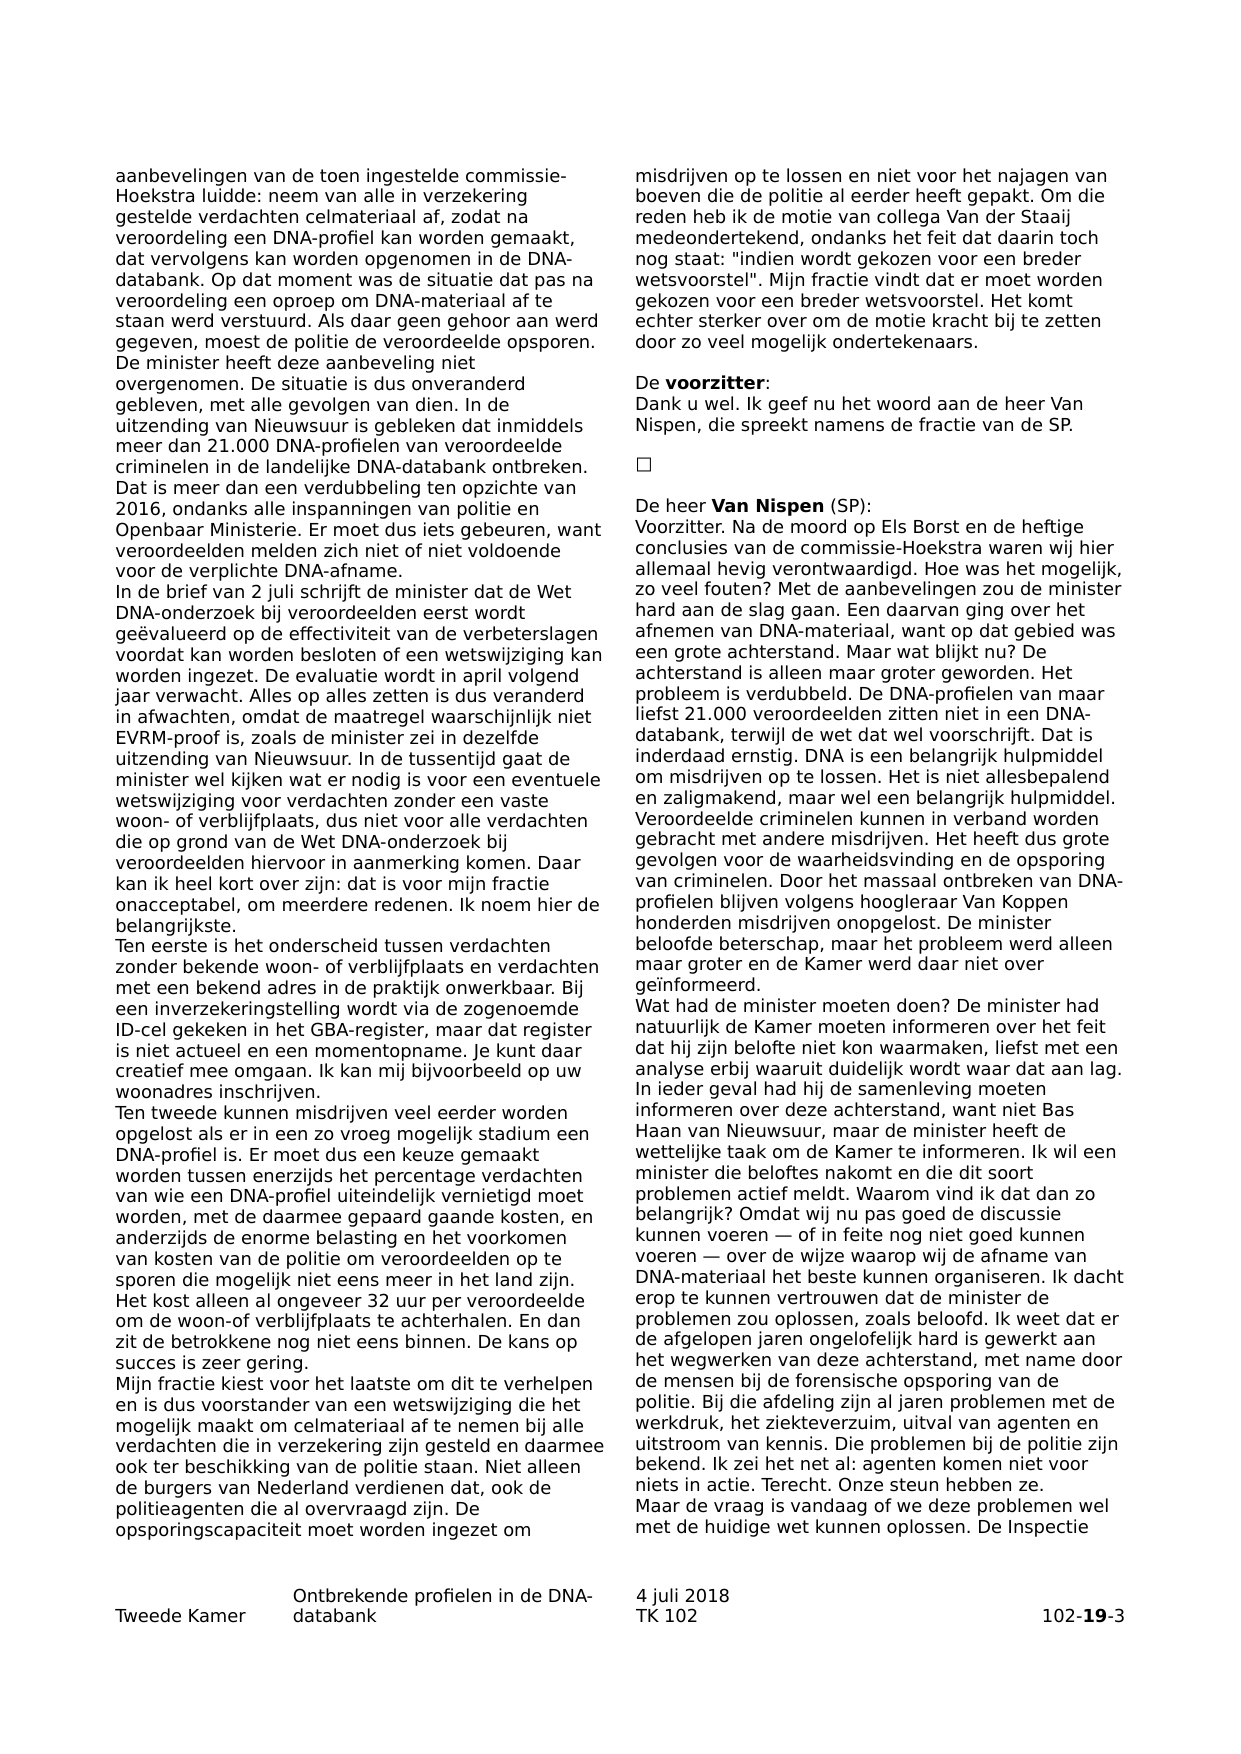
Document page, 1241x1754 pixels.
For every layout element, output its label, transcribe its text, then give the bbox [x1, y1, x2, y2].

text Dank u wel. Ik geef nu het woord aan de heer Van Nispen, die spreekt namens de fractie van de SP. [635, 393, 1125, 435]
text De heer Van Nispen (SP): [635, 496, 1125, 517]
text misdrijven op te lossen en niet voor het najagen van boeven die de politie al eerder heeft gepakt. Om die reden heb ik de motie van collega Van der Staaij medeondertekend, ondanks het feit dat daarin toch nog staat: "indien wordt gekozen voor een breder wetsvoorstel". Mijn fractie vindt dat er moet worden gekozen voor een breder wetsvoorstel. Het komt echter sterker over om de motie kracht bij te zetten door zo veel mogelijk ondertekenaars. [635, 165, 1125, 353]
text ⬜ [635, 455, 1125, 476]
text Wat had de minister moeten doen? De minister had natuurlijk de Kamer moeten informeren over het feit dat hij zijn belofte niet kon waarmaken, liefst met een analyse erbij waaruit duidelijk wordt waar dat aan lag. In ieder geval had hij de samenleving moeten informeren over deze achterstand, want niet Bas Haan van Nieuwsuur, maar de minister heeft de wettelijke taak om de Kamer te informeren. Ik wil een minister die beloftes nakomt en die dit soort problemen actief meldt. Waarom vind ik dat dan zo belangrijk? Omdat wij nu pas goed de discussie kunnen voeren — of in feite nog niet goed kunnen voeren — over de wijze waarop wij de afname van DNA-materiaal het beste kunnen organiseren. Ik dacht erop te kunnen vertrouwen dat de minister de problemen zou oplossen, zoals beloofd. Ik weet dat er de afgelopen jaren ongelofelijk hard is gewerkt aan het wegwerken van deze achterstand, met name door de mensen bij de forensische opsporing van de politie. Bij die afdeling zijn al jaren problemen met de werkdruk, het ziekteverzuim, uitval van agenten en uitstroom van kennis. Die problemen bij de politie zijn bekend. Ik zei het net al: agenten komen niet voor niets in actie. Terecht. Onze steun hebben ze. [635, 996, 1125, 1496]
text Mijn fractie kiest voor het laatste om dit te verhelpen en is dus voorstander van een wetswijziging die het mogelijk maakt om celmateriaal af te nemen bij alle verdachten die in verzekering zijn gesteld en daarmee ook ter beschikking van de politie staan. Niet alleen de burgers van Nederland verdienen dat, ook de politieagenten die al overvraagd zijn. De opsporingscapaciteit moet worden ingezet om [115, 1374, 605, 1540]
text In de brief van 2 juli schrijft de minister dat de Wet DNA-onderzoek bij veroordeelden eerst wordt geëvalueerd op de effectiviteit van de verbeterslagen voordat kan worden besloten of een wetswijziging kan worden ingezet. De evaluatie wordt in april volgend jaar verwacht. Alles op alles zetten is dus veranderd in afwachten, omdat de maatregel waarschijnlijk niet EVRM-proof is, zoals de minister zei in dezelfde uitzending van Nieuwsuur. In de tussentijd gaat de minister wel kijken wat er nodig is voor een eventuele wetswijziging voor verdachten zonder een vaste woon- of verblijfplaats, dus niet voor alle verdachten die op grond van de Wet DNA-onderzoek bij veroordeelden hiervoor in aanmerking komen. Daar kan ik heel kort over zijn: dat is voor mijn fractie onacceptabel, om meerdere redenen. Ik noem hier de belangrijkste. [115, 582, 605, 936]
text Maar de vraag is vandaag of we deze problemen wel met de huidige wet kunnen oplossen. De Inspectie [635, 1496, 1125, 1537]
text Ten eerste is het onderscheid tussen verdachten zonder bekende woon- of verblijfplaats en verdachten met een bekend adres in de praktijk onwerkbaar. Bij een inverzekeringstelling wordt via de zogenoemde ID-cel gekeken in het GBA-register, maar dat register is niet actueel en een momentopname. Je kunt daar creatief mee omgaan. Ik kan mij bijvoorbeeld op uw woonadres inschrijven. [115, 936, 605, 1103]
text De voorzitter: [635, 373, 1125, 393]
text Voorzitter. Na de moord op Els Borst en de heftige conclusies van de commissie-Hoekstra waren wij hier allemaal hevig verontwaardigd. Hoe was het mogelijk, zo veel fouten? Met de aanbevelingen zou de minister hard aan de slag gaan. Een daarvan ging over het afnemen van DNA-materiaal, want op dat gebied was een grote achterstand. Maar wat blijkt nu? De achterstand is alleen maar groter geworden. Het probleem is verdubbeld. De DNA-profielen van maar liefst 21.000 veroordeelden zitten niet in een DNA-databank, terwijl de wet dat wel voorschrijft. Dat is inderdaad ernstig. DNA is een belangrijk hulpmiddel om misdrijven op te lossen. Het is niet allesbepalend en zaligmakend, maar wel een belangrijk hulpmiddel. Veroordeelde criminelen kunnen in verband worden gebracht met andere misdrijven. Het heeft dus grote gevolgen voor de waarheidsvinding en de opsporing van criminelen. Door het massaal ontbreken van DNA-profielen blijven volgens hoogleraar Van Koppen honderden misdrijven onopgelost. De minister beloofde beterschap, maar het probleem werd alleen maar groter en de Kamer werd daar niet over geïnformeerd. [635, 517, 1125, 996]
text Ten tweede kunnen misdrijven veel eerder worden opgelost als er in een zo vroeg mogelijk stadium een DNA-profiel is. Er moet dus een keuze gemaakt worden tussen enerzijds het percentage verdachten van wie een DNA-profiel uiteindelijk vernietigd moet worden, met de daarmee gepaard gaande kosten, en anderzijds de enorme belasting en het voorkomen van kosten van de politie om veroordeelden op te sporen die mogelijk niet eens meer in het land zijn. Het kost alleen al ongeveer 32 uur per veroordeelde om de woon-of verblijfplaats te achterhalen. En dan zit de betrokkene nog niet eens binnen. De kans op succes is zeer gering. [115, 1103, 605, 1374]
text aanbevelingen van de toen ingestelde commissie-Hoekstra luidde: neem van alle in verzekering gestelde verdachten celmateriaal af, zodat na veroordeling een DNA-profiel kan worden gemaakt, dat vervolgens kan worden opgenomen in de DNA-databank. Op dat moment was de situatie dat pas na veroordeling een oproep om DNA-materiaal af te staan werd verstuurd. Als daar geen gehoor aan werd gegeven, moest de politie de veroordeelde opsporen. De minister heeft deze aanbeveling niet overgenomen. De situatie is dus onveranderd gebleven, met alle gevolgen van dien. In de uitzending van Nieuwsuur is gebleken dat inmiddels meer dan 21.000 DNA-profielen van veroordeelde criminelen in de landelijke DNA-databank ontbreken. Dat is meer dan een verdubbeling ten opzichte van 2016, ondanks alle inspanningen van politie en Openbaar Ministerie. Er moet dus iets gebeuren, want veroordeelden melden zich niet of niet voldoende voor de verplichte DNA-afname. [115, 165, 605, 582]
